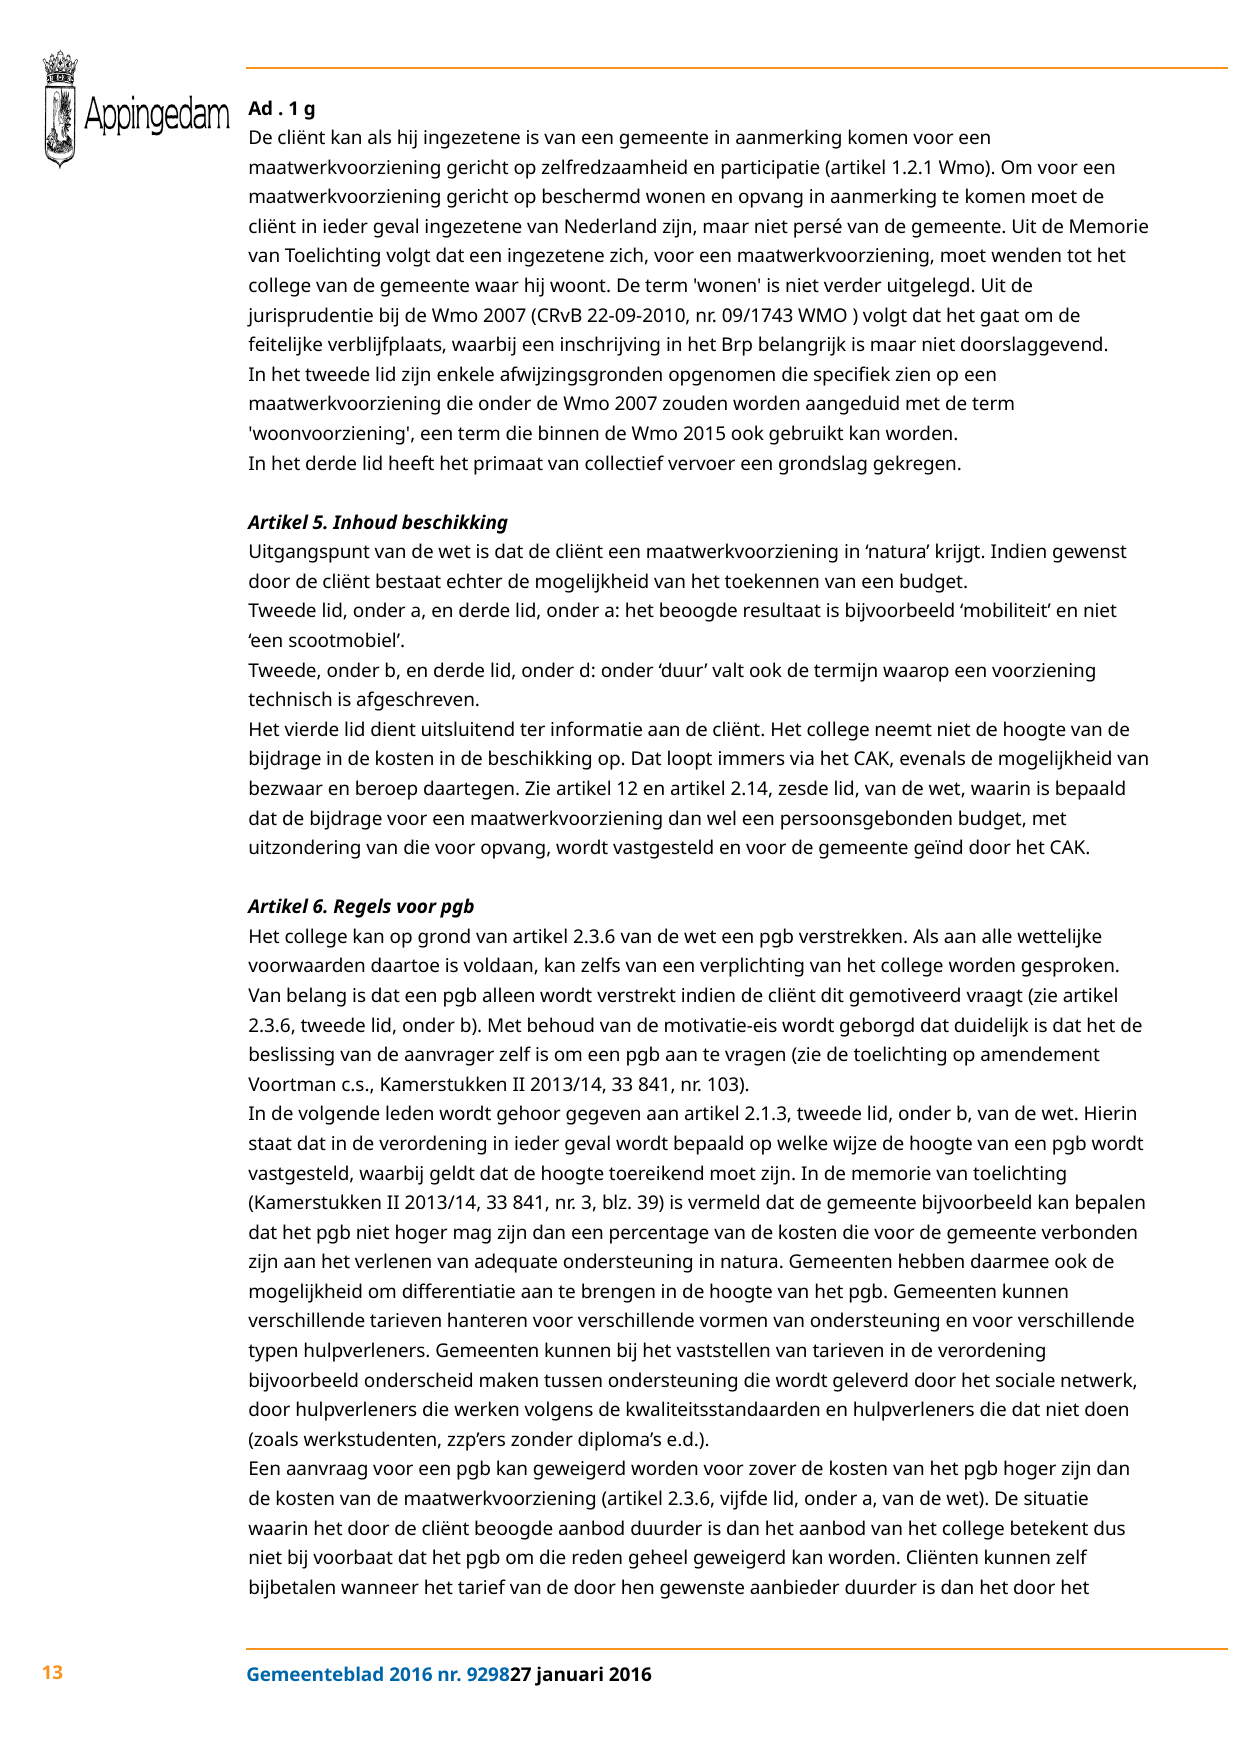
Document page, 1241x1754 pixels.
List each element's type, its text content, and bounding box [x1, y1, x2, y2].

text Een aanvraag voor een pgb kan geweigerd worden voor zover de kosten van het pgb hoger zijn dan de kosten van de maatwerkvoorziening (artikel 2.3.6, vijfde lid, onder a, van de wet). De situatie waarin het door de cliënt beoogde aanbod duurder is dan het aanbod van het college betekent dus niet bij voorbaat dat het pgb om die reden geheel geweigerd kan worden. Cliënten kunnen zelf bijbetalen wanneer het tarief van de door hen gewenste aanbieder duurder is dan het door het [248, 1456, 1152, 1600]
text Uitgangspunt van de wet is dat de cliёnt een maatwerkvoorziening in ‘natura’ krijgt. Indien gewenst door de cliёnt bestaat echter de mogelijkheid van het toekennen van een budget. [248, 538, 1152, 594]
text Het vierde lid dient uitsluitend ter informatie aan de cliënt. Het college neemt niet de hoogte van de bijdrage in de kosten in de beschikking op. Dat loopt immers via het CAK, evenals de mogelijkheid van bezwaar en beroep daartegen. Zie artikel 12 en artikel 2.14, zesde lid, van de wet, waarin is bepaald dat de bijdrage voor een maatwerkvoorziening dan wel een persoonsgebonden budget, met uitzondering van die voor opvang, wordt vastgesteld en voor de gemeente geïnd door het CAK. [248, 716, 1152, 860]
text In het tweede lid zijn enkele afwijzingsgronden opgenomen die specifiek zien op een maatwerkvoorziening die onder de Wmo 2007 zouden worden aangeduid met de term 'woonvoorziening', een term die binnen de Wmo 2015 ook gebruikt kan worden. [248, 361, 1152, 446]
text Artikel 5. Inhoud beschikking [248, 509, 1152, 535]
text Tweede lid, onder a, en derde lid, onder a: het beoogde resultaat is bijvoorbeeld ‘mobiliteit’ en niet ‘een scootmobiel’. [248, 598, 1152, 653]
picture [41, 47, 231, 172]
text Het college kan op grond van artikel 2.3.6 van de wet een pgb verstrekken. Als aan alle wettelijke voorwaarden daartoe is voldaan, kan zelfs van een verplichting van het college worden gesproken. Van belang is dat een pgb alleen wordt verstrekt indien de cliёnt dit gemotiveerd vraagt (zie artikel 2.3.6, tweede lid, onder b). Met behoud van de motivatie-eis wordt geborgd dat duidelijk is dat het de beslissing van de aanvrager zelf is om een pgb aan te vragen (zie de toelichting op amendement Voortman c.s., Kamerstukken II 2013/14, 33 841, nr. 103). [248, 923, 1152, 1097]
text In het derde lid heeft het primaat van collectief vervoer een grondslag gekregen. [248, 450, 1152, 476]
text Tweede, onder b, en derde lid, onder d: onder ‘duur’ valt ook de termijn waarop een voorziening technisch is afgeschreven. [248, 657, 1152, 712]
text Ad . 1 g [248, 95, 1152, 121]
text Artikel 6. Regels voor pgb [248, 893, 1152, 919]
text De cliënt kan als hij ingezetene is van een gemeente in aanmerking komen voor een maatwerkvoorziening gericht op zelfredzaamheid en participatie (artikel 1.2.1 Wmo). Om voor een maatwerkvoorziening gericht op beschermd wonen en opvang in aanmerking te komen moet de cliënt in ieder geval ingezetene van Nederland zijn, maar niet persé van de gemeente. Uit de Memorie van Toelichting volgt dat een ingezetene zich, voor een maatwerkvoorziening, moet wenden tot het college van de gemeente waar hij woont. De term 'wonen' is niet verder uitgelegd. Uit de jurisprudentie bij de Wmo 2007 (CRvB 22-09-2010, nr. 09/1743 WMO ) volgt dat het gaat om de feitelijke verblijfplaats, waarbij een inschrijving in het Brp belangrijk is maar niet doorslaggevend. [248, 124, 1152, 357]
text In de volgende leden wordt gehoor gegeven aan artikel 2.1.3, tweede lid, onder b, van de wet. Hierin staat dat in de verordening in ieder geval wordt bepaald op welke wijze de hoogte van een pgb wordt vastgesteld, waarbij geldt dat de hoogte toereikend moet zijn. In de memorie van toelichting (Kamerstukken II 2013/14, 33 841, nr. 3, blz. 39) is vermeld dat de gemeente bijvoorbeeld kan bepalen dat het pgb niet hoger mag zijn dan een percentage van de kosten die voor de gemeente verbonden zijn aan het verlenen van adequate ondersteuning in natura. Gemeenten hebben daarmee ook de mogelijkheid om differentiatie aan te brengen in de hoogte van het pgb. Gemeenten kunnen verschillende tarieven hanteren voor verschillende vormen van ondersteuning en voor verschillende typen hulpverleners. Gemeenten kunnen bij het vaststellen van tarieven in de verordening bijvoorbeeld onderscheid maken tussen ondersteuning die wordt geleverd door het sociale netwerk, door hulpverleners die werken volgens de kwaliteitsstandaarden en hulpverleners die dat niet doen (zoals werkstudenten, zzp’ers zonder diploma’s e.d.). [248, 1101, 1152, 1452]
